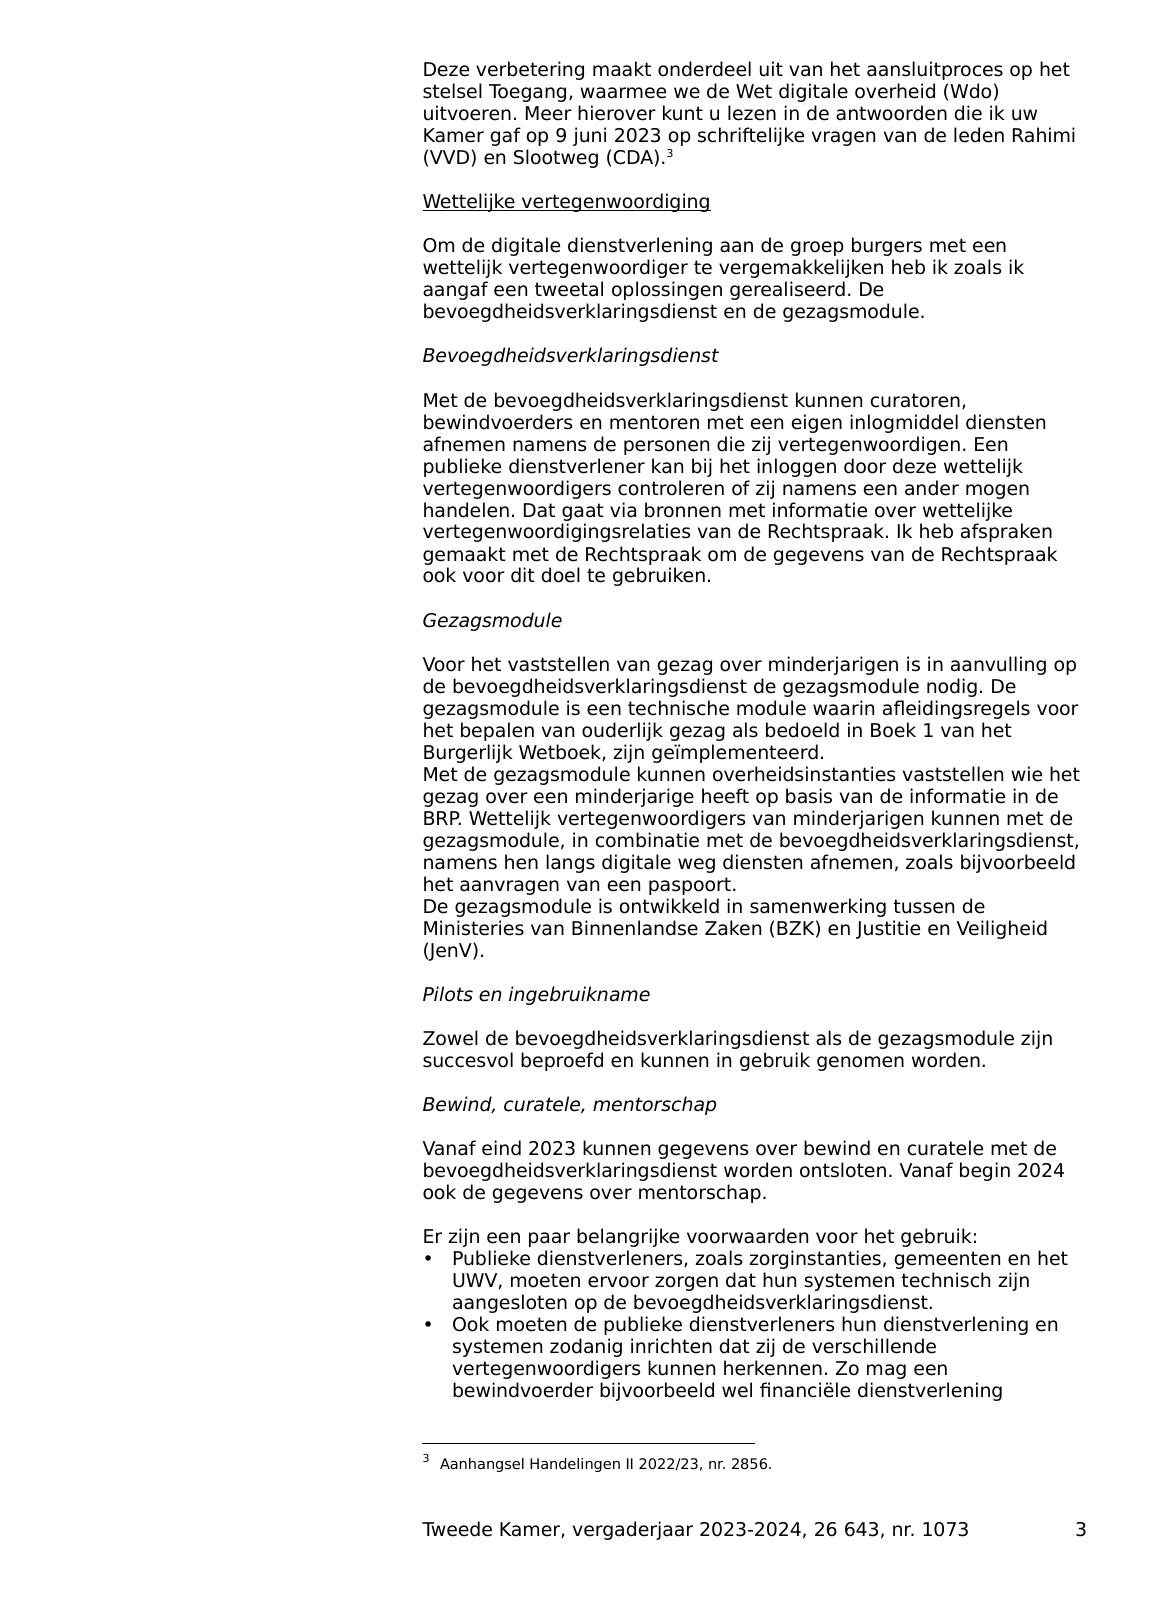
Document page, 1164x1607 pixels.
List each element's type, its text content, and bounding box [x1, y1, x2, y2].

text Met de gezagsmodule kunnen overheidsinstanties vaststellen wie het gezag over een minderjarige heeft op basis van de informatie in de BRP. Wettelijk vertegenwoordigers van minderjarigen kunnen met de gezagsmodule, in combinatie met de bevoegdheidsverklaringsdienst, namens hen langs digitale weg diensten afnemen, zoals bijvoorbeeld het aanvragen van een paspoort. [422, 764, 1087, 896]
text Er zijn een paar belangrijke voorwaarden voor het gebruik: [422, 1226, 1087, 1248]
text Aanhangsel Handelingen II 2022/23, nr. 2856. [422, 1452, 1087, 1474]
text De gezagsmodule is ontwikkeld in samenwerking tussen de Ministeries van Binnenlandse Zaken (BZK) en Justitie en Veiligheid (JenV). [422, 896, 1087, 961]
subtitle Gezagsmodule [422, 609, 1087, 632]
subtitle Pilots en ingebruikname [422, 984, 1087, 1006]
subtitle Bevoegdheidsverklaringsdienst [422, 345, 1087, 367]
text • Publieke dienstverleners, zoals zorginstanties, gemeenten en het UWV, moeten ervoor zorgen dat hun systemen technisch zijn aangesloten op de bevoegdheidsverklaringsdienst. [422, 1248, 1087, 1314]
subtitle Wettelijke vertegenwoordiging [422, 191, 1087, 213]
text Voor het vaststellen van gezag over minderjarigen is in aanvulling op de bevoegdheidsverklaringsdienst de gezagsmodule nodig. De gezagsmodule is een technische module waarin afleidingsregels voor het bepalen van ouderlijk gezag als bedoeld in Boek 1 van het Burgerlijk Wetboek, zijn geïmplementeerd. [422, 654, 1087, 764]
text Vanaf eind 2023 kunnen gegevens over bewind en curatele met de bevoegdheidsverklaringsdienst worden ontsloten. Vanaf begin 2024 ook de gegevens over mentorschap. [422, 1138, 1087, 1204]
text Om de digitale dienstverlening aan de groep burgers met een wettelijk vertegenwoordiger te vergemakkelijken heb ik zoals ik aangaf een tweetal oplossingen gerealiseerd. De bevoegdheidsverklaringsdienst en de gezagsmodule. [422, 235, 1087, 323]
text Zowel de bevoegdheidsverklaringsdienst als de gezagsmodule zijn succesvol beproefd en kunnen in gebruik genomen worden. [422, 1028, 1087, 1072]
text Met de bevoegdheidsverklaringsdienst kunnen curatoren, bewindvoerders en mentoren met een eigen inlogmiddel diensten afnemen namens de personen die zij vertegenwoordigen. Een publieke dienstverlener kan bij het inloggen door deze wettelijk vertegenwoordigers controleren of zij namens een ander mogen handelen. Dat gaat via bronnen met informatie over wettelijke vertegenwoordigingsrelaties van de Rechtspraak. Ik heb afspraken gemaakt met de Rechtspraak om de gegevens van de Rechtspraak ook voor dit doel te gebruiken. [422, 389, 1087, 587]
text • Ook moeten de publieke dienstverleners hun dienstverlening en systemen zodanig inrichten dat zij de verschillende vertegenwoordigers kunnen herkennen. Zo mag een bewindvoerder bijvoorbeeld wel financiële dienstverlening [422, 1314, 1087, 1402]
subtitle Bewind, curatele, mentorschap [422, 1094, 1087, 1116]
text Deze verbetering maakt onderdeel uit van het aansluitproces op het stelsel Toegang, waarmee we de Wet digitale overheid (Wdo) uitvoeren. Meer hierover kunt u lezen in de antwoorden die ik uw Kamer gaf op 9 juni 2023 op schriftelijke vragen van de leden Rahimi (VVD) en Slootweg (CDA). [422, 59, 1087, 169]
